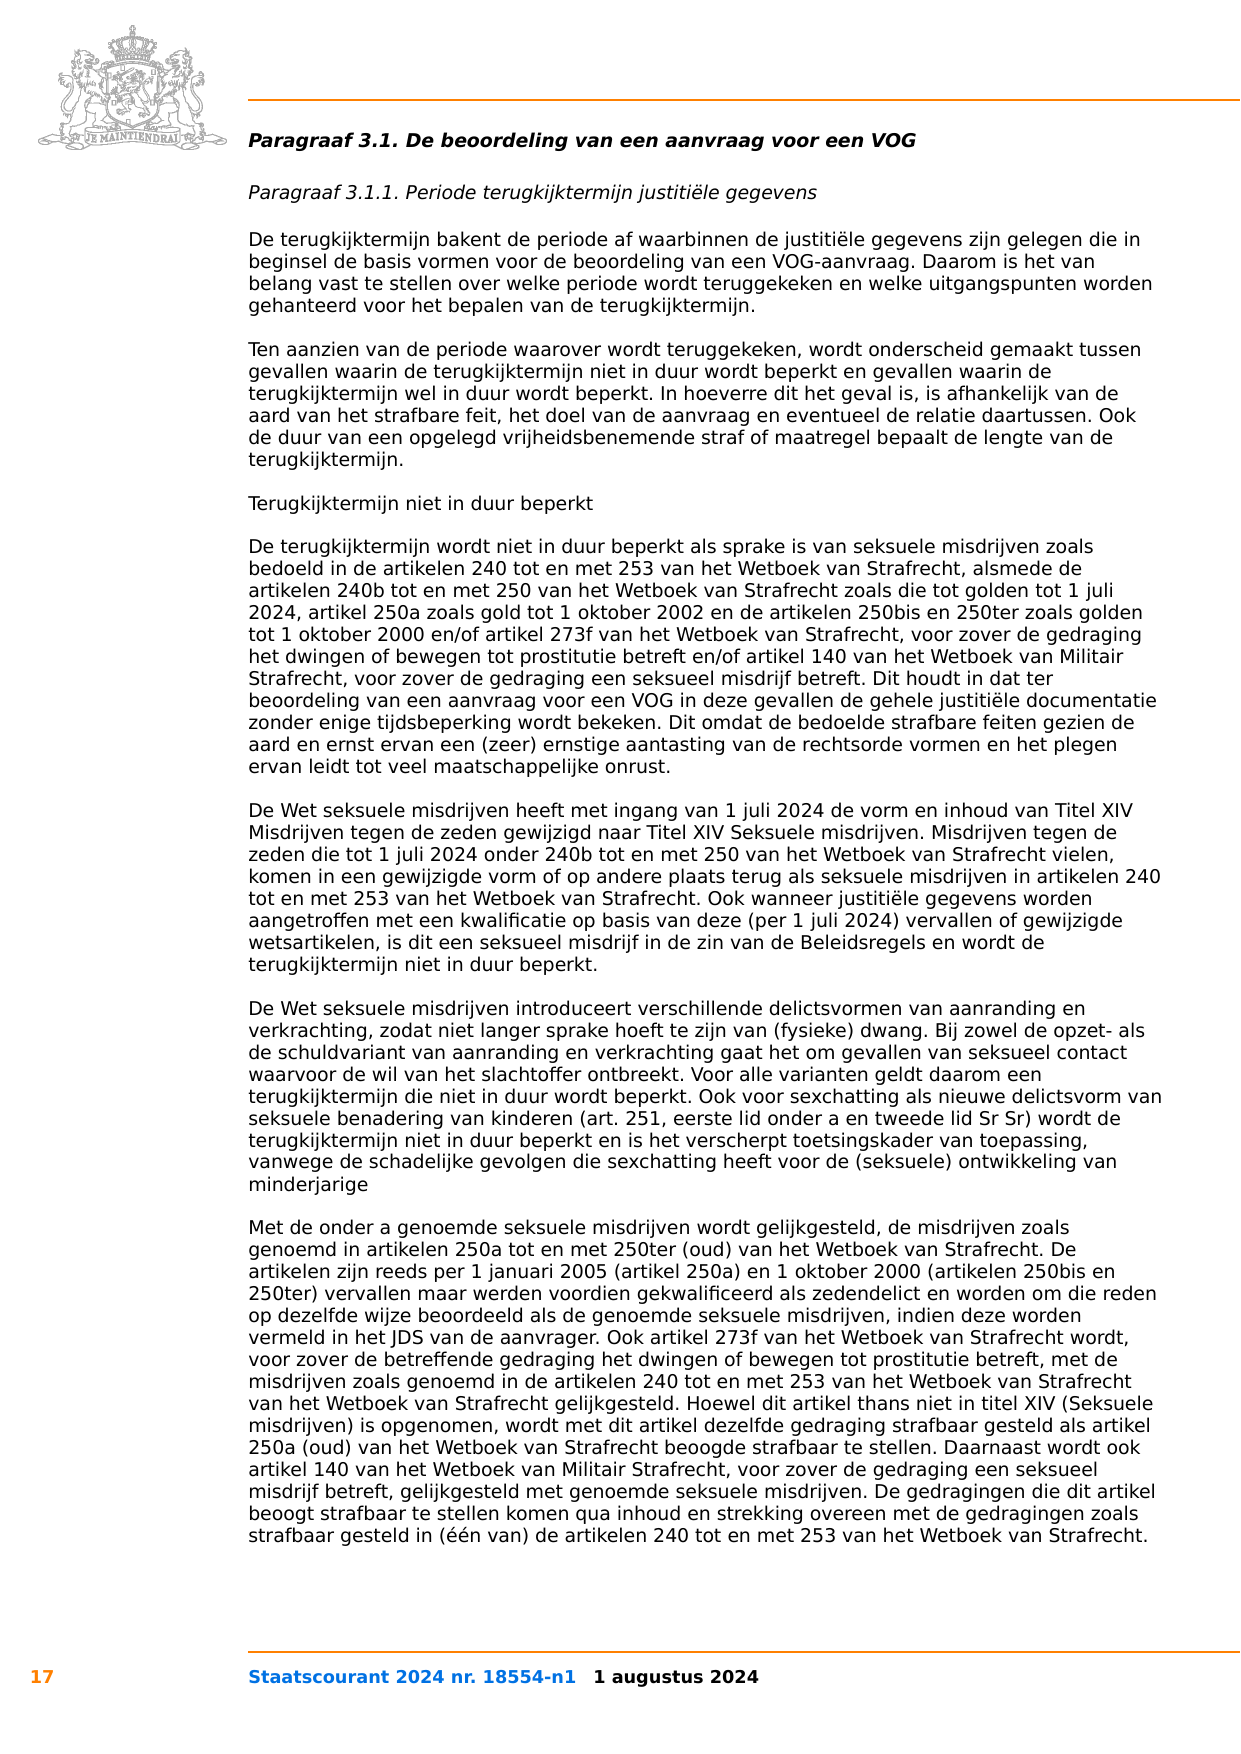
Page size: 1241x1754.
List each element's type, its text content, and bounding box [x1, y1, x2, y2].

text De terugkijktermijn bakent de periode af waarbinnen de justitiële gegevens zijn gelegen die in beginsel de basis vormen voor de beoordeling van een VOG-aanvraag. Daarom is het van belang vast te stellen over welke periode wordt teruggekeken en welke uitgangspunten worden gehanteerd voor het bepalen van de terugkijktermijn. [248, 229, 1163, 317]
subtitle Paragraaf 3.1.1. Periode terugkijktermijn justitiële gegevens [248, 182, 1163, 204]
picture [38, 25, 227, 150]
subtitle Paragraaf 3.1. De beoordeling van een aanvraag voor een VOG [248, 130, 1163, 152]
text Met de onder a genoemde seksuele misdrijven wordt gelijkgesteld, de misdrijven zoals genoemd in artikelen 250a tot en met 250ter (oud) van het Wetboek van Strafrecht. De artikelen zijn reeds per 1 januari 2005 (artikel 250a) en 1 oktober 2000 (artikelen 250bis en 250ter) vervallen maar werden voordien gekwalificeerd als zedendelict en worden om die reden op dezelfde wijze beoordeeld als de genoemde seksuele misdrijven, indien deze worden vermeld in het JDS van de aanvrager. Ook artikel 273f van het Wetboek van Strafrecht wordt, voor zover de betreffende gedraging het dwingen of bewegen tot prostitutie betreft, met de misdrijven zoals genoemd in de artikelen 240 tot en met 253 van het Wetboek van Strafrecht van het Wetboek van Strafrecht gelijkgesteld. Hoewel dit artikel thans niet in titel XIV (Seksuele misdrijven) is opgenomen, wordt met dit artikel dezelfde gedraging strafbaar gesteld als artikel 250a (oud) van het Wetboek van Strafrecht beoogde strafbaar te stellen. Daarnaast wordt ook artikel 140 van het Wetboek van Militair Strafrecht, voor zover de gedraging een seksueel misdrijf betreft, gelijkgesteld met genoemde seksuele misdrijven. De gedragingen die dit artikel beoogt strafbaar te stellen komen qua inhoud en strekking overeen met de gedragingen zoals strafbaar gesteld in (één van) de artikelen 240 tot en met 253 van het Wetboek van Strafrecht. [248, 1217, 1163, 1547]
subtitle Terugkijktermijn niet in duur beperkt [248, 492, 1163, 514]
text De terugkijktermijn wordt niet in duur beperkt als sprake is van seksuele misdrijven zoals bedoeld in de artikelen 240 tot en met 253 van het Wetboek van Strafrecht, alsmede de artikelen 240b tot en met 250 van het Wetboek van Strafrecht zoals die tot golden tot 1 juli 2024, artikel 250a zoals gold tot 1 oktober 2002 en de artikelen 250bis en 250ter zoals golden tot 1 oktober 2000 en/of artikel 273f van het Wetboek van Strafrecht, voor zover de gedraging het dwingen of bewegen tot prostitutie betreft en/of artikel 140 van het Wetboek van Militair Strafrecht, voor zover de gedraging een seksueel misdrijf betreft. Dit houdt in dat ter beoordeling van een aanvraag voor een VOG in deze gevallen de gehele justitiële documentatie zonder enige tijdsbeperking wordt bekeken. Dit omdat de bedoelde strafbare feiten gezien de aard en ernst ervan een (zeer) ernstige aantasting van de rechtsorde vormen en het plegen ervan leidt tot veel maatschappelijke onrust. [248, 536, 1163, 778]
text De Wet seksuele misdrijven introduceert verschillende delictsvormen van aanranding en verkrachting, zodat niet langer sprake hoeft te zijn van (fysieke) dwang. Bij zowel de opzet- als de schuldvariant van aanranding en verkrachting gaat het om gevallen van seksueel contact waarvoor de wil van het slachtoffer ontbreekt. Voor alle varianten geldt daarom een terugkijktermijn die niet in duur wordt beperkt. Ook voor sexchatting als nieuwe delictsvorm van seksuele benadering van kinderen (art. 251, eerste lid onder a en tweede lid Sr Sr) wordt de terugkijktermijn niet in duur beperkt en is het verscherpt toetsingskader van toepassing, vanwege de schadelijke gevolgen die sexchatting heeft voor de (seksuele) ontwikkeling van minderjarige [248, 998, 1163, 1195]
text De Wet seksuele misdrijven heeft met ingang van 1 juli 2024 de vorm en inhoud van Titel XIV Misdrijven tegen de zeden gewijzigd naar Titel XIV Seksuele misdrijven. Misdrijven tegen de zeden die tot 1 juli 2024 onder 240b tot en met 250 van het Wetboek van Strafrecht vielen, komen in een gewijzigde vorm of op andere plaats terug als seksuele misdrijven in artikelen 240 tot en met 253 van het Wetboek van Strafrecht. Ook wanneer justitiële gegevens worden aangetroffen met een kwalificatie op basis van deze (per 1 juli 2024) vervallen of gewijzigde wetsartikelen, is dit een seksueel misdrijf in de zin van de Beleidsregels en wordt de terugkijktermijn niet in duur beperkt. [248, 800, 1163, 976]
text Ten aanzien van de periode waarover wordt teruggekeken, wordt onderscheid gemaakt tussen gevallen waarin de terugkijktermijn niet in duur wordt beperkt en gevallen waarin de terugkijktermijn wel in duur wordt beperkt. In hoeverre dit het geval is, is afhankelijk van de aard van het strafbare feit, het doel van de aanvraag en eventueel de relatie daartussen. Ook de duur van een opgelegd vrijheidsbenemende straf of maatregel bepaalt de lengte van de terugkijktermijn. [248, 339, 1163, 471]
